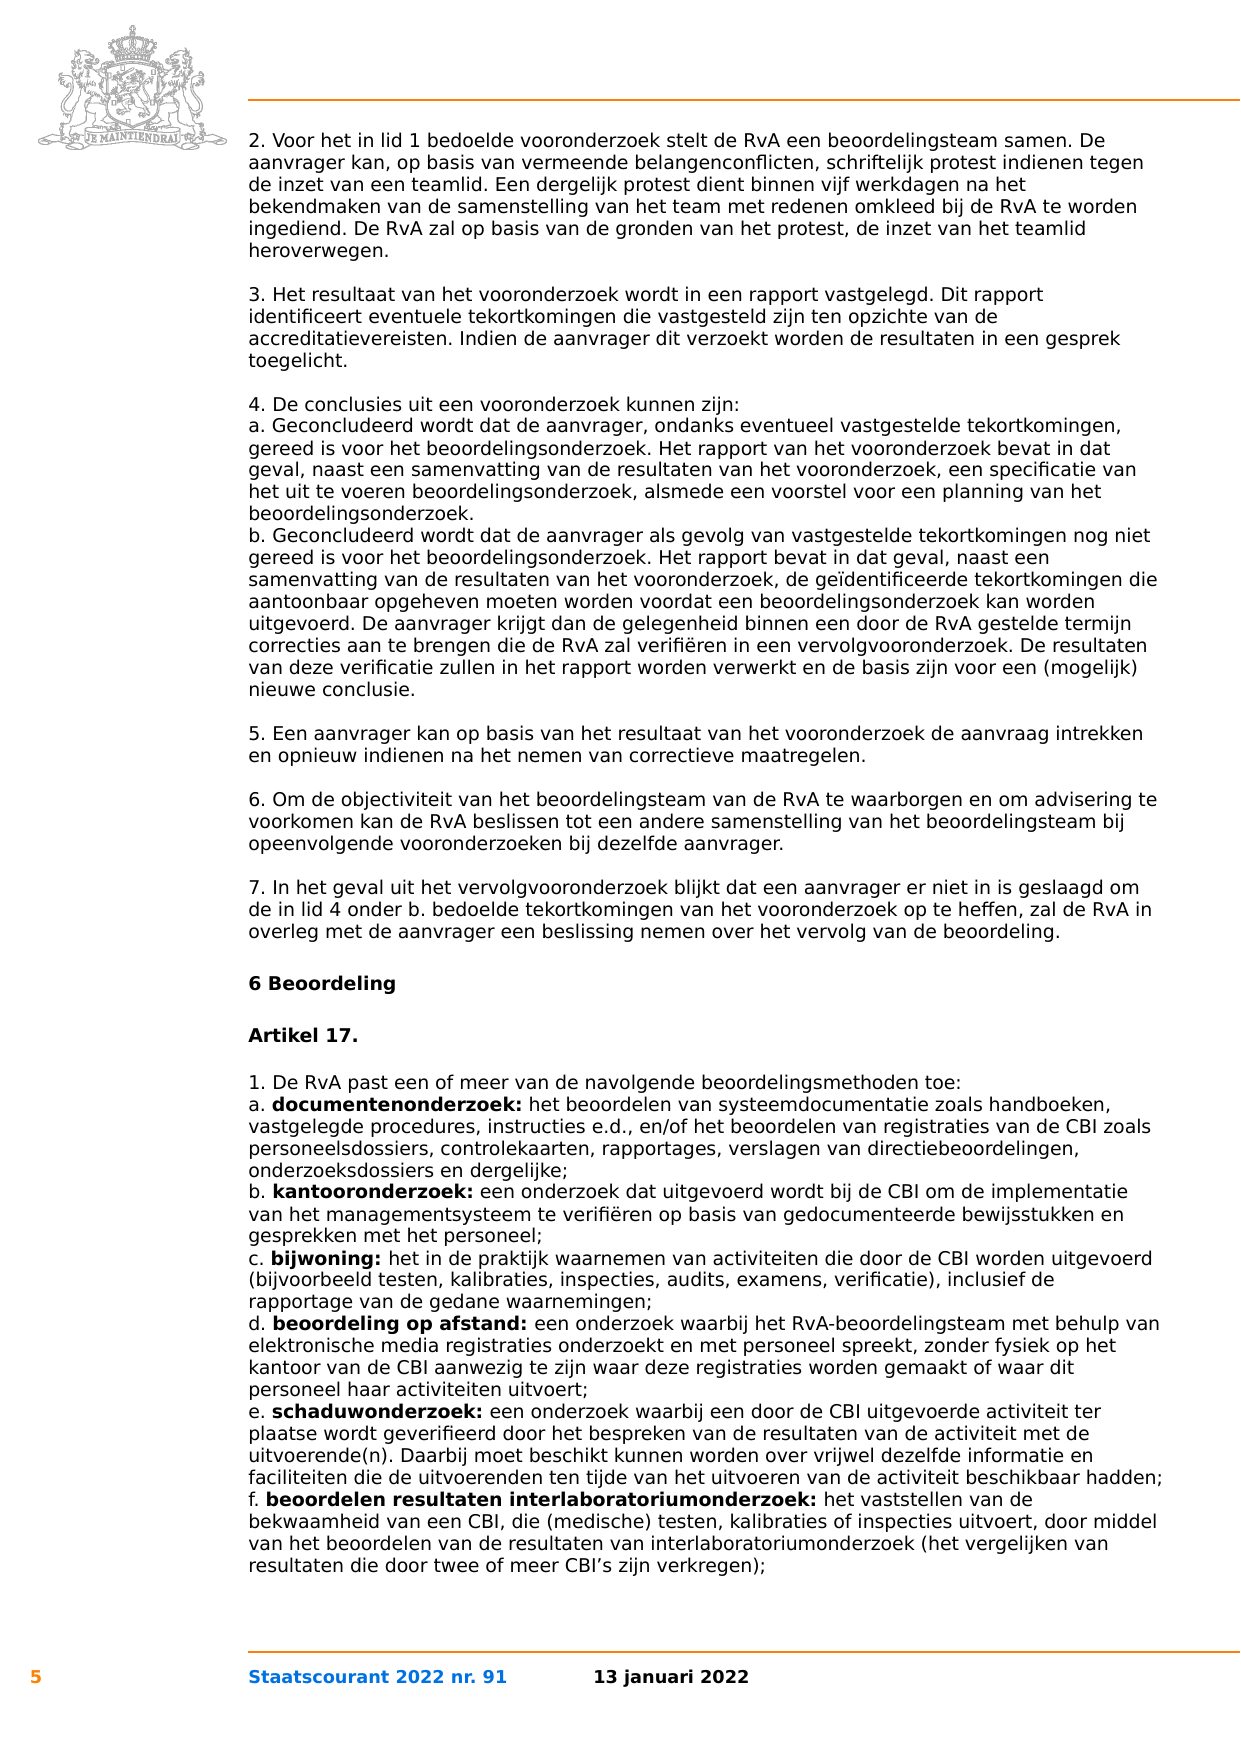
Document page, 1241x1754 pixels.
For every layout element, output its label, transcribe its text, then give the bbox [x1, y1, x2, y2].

text c. bijwoning: het in de praktijk waarnemen van activiteiten die door de CBI worden uitgevoerd (bijvoorbeeld testen, kalibraties, inspecties, audits, examens, verificatie), inclusief de rapportage van de gedane waarnemingen; [248, 1247, 1163, 1313]
text 2. Voor het in lid 1 bedoelde vooronderzoek stelt de RvA een beoordelingsteam samen. De aanvrager kan, op basis van vermeende belangenconflicten, schriftelijk protest indienen tegen de inzet van een teamlid. Een dergelijk protest dient binnen vijf werkdagen na het bekendmaken van de samenstelling van het team met redenen omkleed bij de RvA te worden ingediend. De RvA zal op basis van de gronden van het protest, de inzet van het teamlid heroverwegen. [248, 130, 1163, 262]
text b. kantooronderzoek: een onderzoek dat uitgevoerd wordt bij de CBI om de implementatie van het managementsysteem te verifiëren op basis van gedocumenteerde bewijsstukken en gesprekken met het personeel; [248, 1181, 1163, 1247]
subtitle Artikel 17. [248, 1024, 1163, 1047]
picture [38, 25, 227, 150]
text e. schaduwonderzoek: een onderzoek waarbij een door de CBI uitgevoerde activiteit ter plaatse wordt geverifieerd door het bespreken van de resultaten van de activiteit met de uitvoerende(n). Daarbij moet beschikt kunnen worden over vrijwel dezelfde informatie en faciliteiten die de uitvoerenden ten tijde van het uitvoeren van de activiteit beschikbaar hadden; [248, 1401, 1163, 1489]
text 5. Een aanvrager kan op basis van het resultaat van het vooronderzoek de aanvraag intrekken en opnieuw indienen na het nemen van correctieve maatregelen. [248, 723, 1163, 767]
text a. Geconcludeerd wordt dat de aanvrager, ondanks eventueel vastgestelde tekortkomingen, gereed is voor het beoordelingsonderzoek. Het rapport van het vooronderzoek bevat in dat geval, naast een samenvatting van de resultaten van het vooronderzoek, een specificatie van het uit te voeren beoordelingsonderzoek, alsmede een voorstel voor een planning van het beoordelingsonderzoek. [248, 415, 1163, 525]
text f. beoordelen resultaten interlaboratoriumonderzoek: het vaststellen van de bekwaamheid van een CBI, die (medische) testen, kalibraties of inspecties uitvoert, door middel van het beoordelen van de resultaten van interlaboratoriumonderzoek (het vergelijken van resultaten die door twee of meer CBI’s zijn verkregen); [248, 1489, 1163, 1577]
text b. Geconcludeerd wordt dat de aanvrager als gevolg van vastgestelde tekortkomingen nog niet gereed is voor het beoordelingsonderzoek. Het rapport bevat in dat geval, naast een samenvatting van de resultaten van het vooronderzoek, de geïdentificeerde tekortkomingen die aantoonbaar opgeheven moeten worden voordat een beoordelingsonderzoek kan worden uitgevoerd. De aanvrager krijgt dan de gelegenheid binnen een door de RvA gestelde termijn correcties aan te brengen die de RvA zal verifiëren in een vervolgvooronderzoek. De resultaten van deze verificatie zullen in het rapport worden verwerkt en de basis zijn voor een (mogelijk) nieuwe conclusie. [248, 525, 1163, 701]
subtitle 6 Beoordeling [248, 973, 1163, 994]
text 4. De conclusies uit een vooronderzoek kunnen zijn: [248, 393, 1163, 415]
text 3. Het resultaat van het vooronderzoek wordt in een rapport vastgelegd. Dit rapport identificeert eventuele tekortkomingen die vastgesteld zijn ten opzichte van de accreditatievereisten. Indien de aanvrager dit verzoekt worden de resultaten in een gesprek toegelicht. [248, 284, 1163, 372]
text d. beoordeling op afstand: een onderzoek waarbij het RvA-beoordelingsteam met behulp van elektronische media registraties onderzoekt en met personeel spreekt, zonder fysiek op het kantoor van de CBI aanwezig te zijn waar deze registraties worden gemaakt of waar dit personeel haar activiteiten uitvoert; [248, 1313, 1163, 1401]
text 7. In het geval uit het vervolgvooronderzoek blijkt dat een aanvrager er niet in is geslaagd om de in lid 4 onder b. bedoelde tekortkomingen van het vooronderzoek op te heffen, zal de RvA in overleg met de aanvrager een beslissing nemen over het vervolg van de beoordeling. [248, 877, 1163, 943]
text 6. Om de objectiviteit van het beoordelingsteam van de RvA te waarborgen en om advisering te voorkomen kan de RvA beslissen tot een andere samenstelling van het beoordelingsteam bij opeenvolgende vooronderzoeken bij dezelfde aanvrager. [248, 789, 1163, 855]
text 1. De RvA past een of meer van de navolgende beoordelingsmethoden toe: [248, 1072, 1163, 1093]
text a. documentenonderzoek: het beoordelen van systeemdocumentatie zoals handboeken, vastgelegde procedures, instructies e.d., en/of het beoordelen van registraties van de CBI zoals personeelsdossiers, controlekaarten, rapportages, verslagen van directiebeoordelingen, onderzoeksdossiers en dergelijke; [248, 1093, 1163, 1181]
